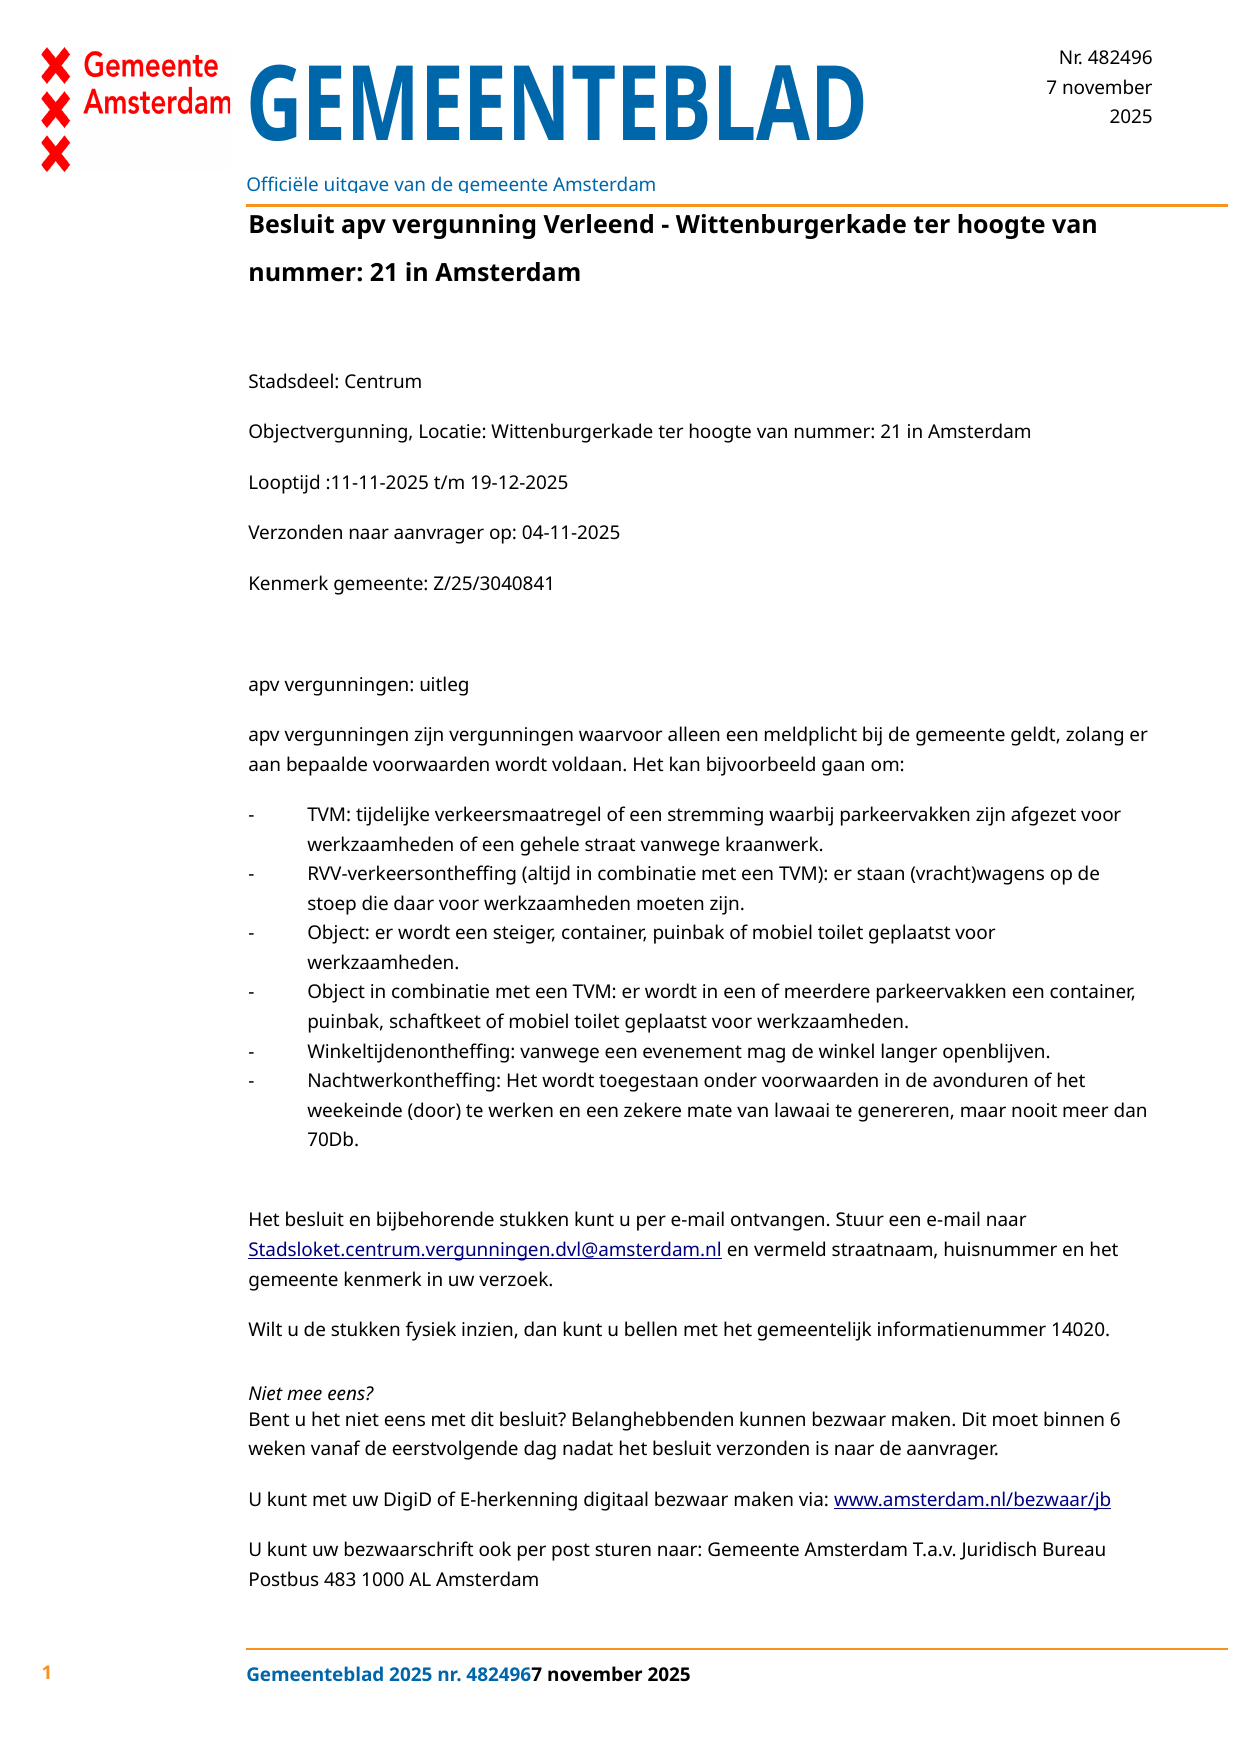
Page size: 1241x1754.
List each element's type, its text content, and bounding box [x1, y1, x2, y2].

text apv vergunningen zijn vergunningen waarvoor alleen een meldplicht bij de gemeente geldt, zolang er aan bepaalde voorwaarden wordt voldaan. Het kan bijvoorbeeld gaan om: [248, 721, 1152, 777]
text Besluit apv vergunning Verleend - Wittenburgerkade ter hoogte van nummer: 21 in Amsterdam [248, 207, 1152, 288]
text U kunt uw bezwaarschrift ook per post sturen naar: Gemeente Amsterdam T.a.v. Juridisch Bureau Postbus 483 1000 AL Amsterdam [248, 1536, 1152, 1592]
text Niet mee eens? [248, 1380, 1152, 1406]
text Het besluit en bijbehorende stukken kunt u per e-mail ontvangen. Stuur een e-mail naar Stadsloket.centrum.vergunningen.dvl@amsterdam.nl en vermeld straatnaam, huisnummer en het gemeente kenmerk in uw verzoek. [248, 1207, 1152, 1292]
text Verzonden naar aanvrager op: 04-11-2025 [248, 519, 1152, 545]
list Nachtwerkontheffing: Het wordt toegestaan onder voorwaarden in de avonduren of het weekeinde (door) te werken en een zekere mate van lawaai te genereren, maar nooit meer dan 70Db. [248, 1067, 1152, 1152]
text Wilt u de stukken fysiek inzien, dan kunt u bellen met het gemeentelijk informatienummer 14020. [248, 1316, 1152, 1342]
picture [41, 47, 231, 172]
list TVM: tijdelijke verkeersmaatregel of een stremming waarbij parkeervakken zijn afgezet voor werkzaamheden of een gehele straat vanwege kraanwerk. [248, 801, 1152, 857]
list RVV-verkeersontheffing (altijd in combinatie met een TVM): er staan (vracht)wagens op de stoep die daar voor werkzaamheden moeten zijn. [248, 860, 1152, 916]
text U kunt met uw DigiD of E-herkenning digitaal bezwaar maken via: www.amsterdam.nl/bezwaar/jb [248, 1486, 1152, 1512]
text Objectvergunning, Locatie: Wittenburgerkade ter hoogte van nummer: 21 in Amsterdam [248, 419, 1152, 444]
list Winkeltijdenontheffing: vanwege een evenement mag de winkel langer openblijven. [248, 1038, 1152, 1064]
text Looptijd :11-11-2025 t/m 19-12-2025 [248, 469, 1152, 495]
text apv vergunningen: uitleg [248, 671, 1152, 697]
text Bent u het niet eens met dit besluit? Belanghebbenden kunnen bezwaar maken. Dit moet binnen 6 weken vanaf de eerstvolgende dag nadat het besluit verzonden is naar de aanvrager. [248, 1406, 1152, 1461]
list Object in combinatie met een TVM: er wordt in een of meerdere parkeervakken een container, puinbak, schaftkeet of mobiel toilet geplaatst voor werkzaamheden. [248, 979, 1152, 1034]
list Object: er wordt een steiger, container, puinbak of mobiel toilet geplaatst voor werkzaamheden. [248, 919, 1152, 975]
text Stadsdeel: Centrum [248, 368, 1152, 394]
text Kenmerk gemeente: Z/25/3040841 [248, 570, 1152, 596]
